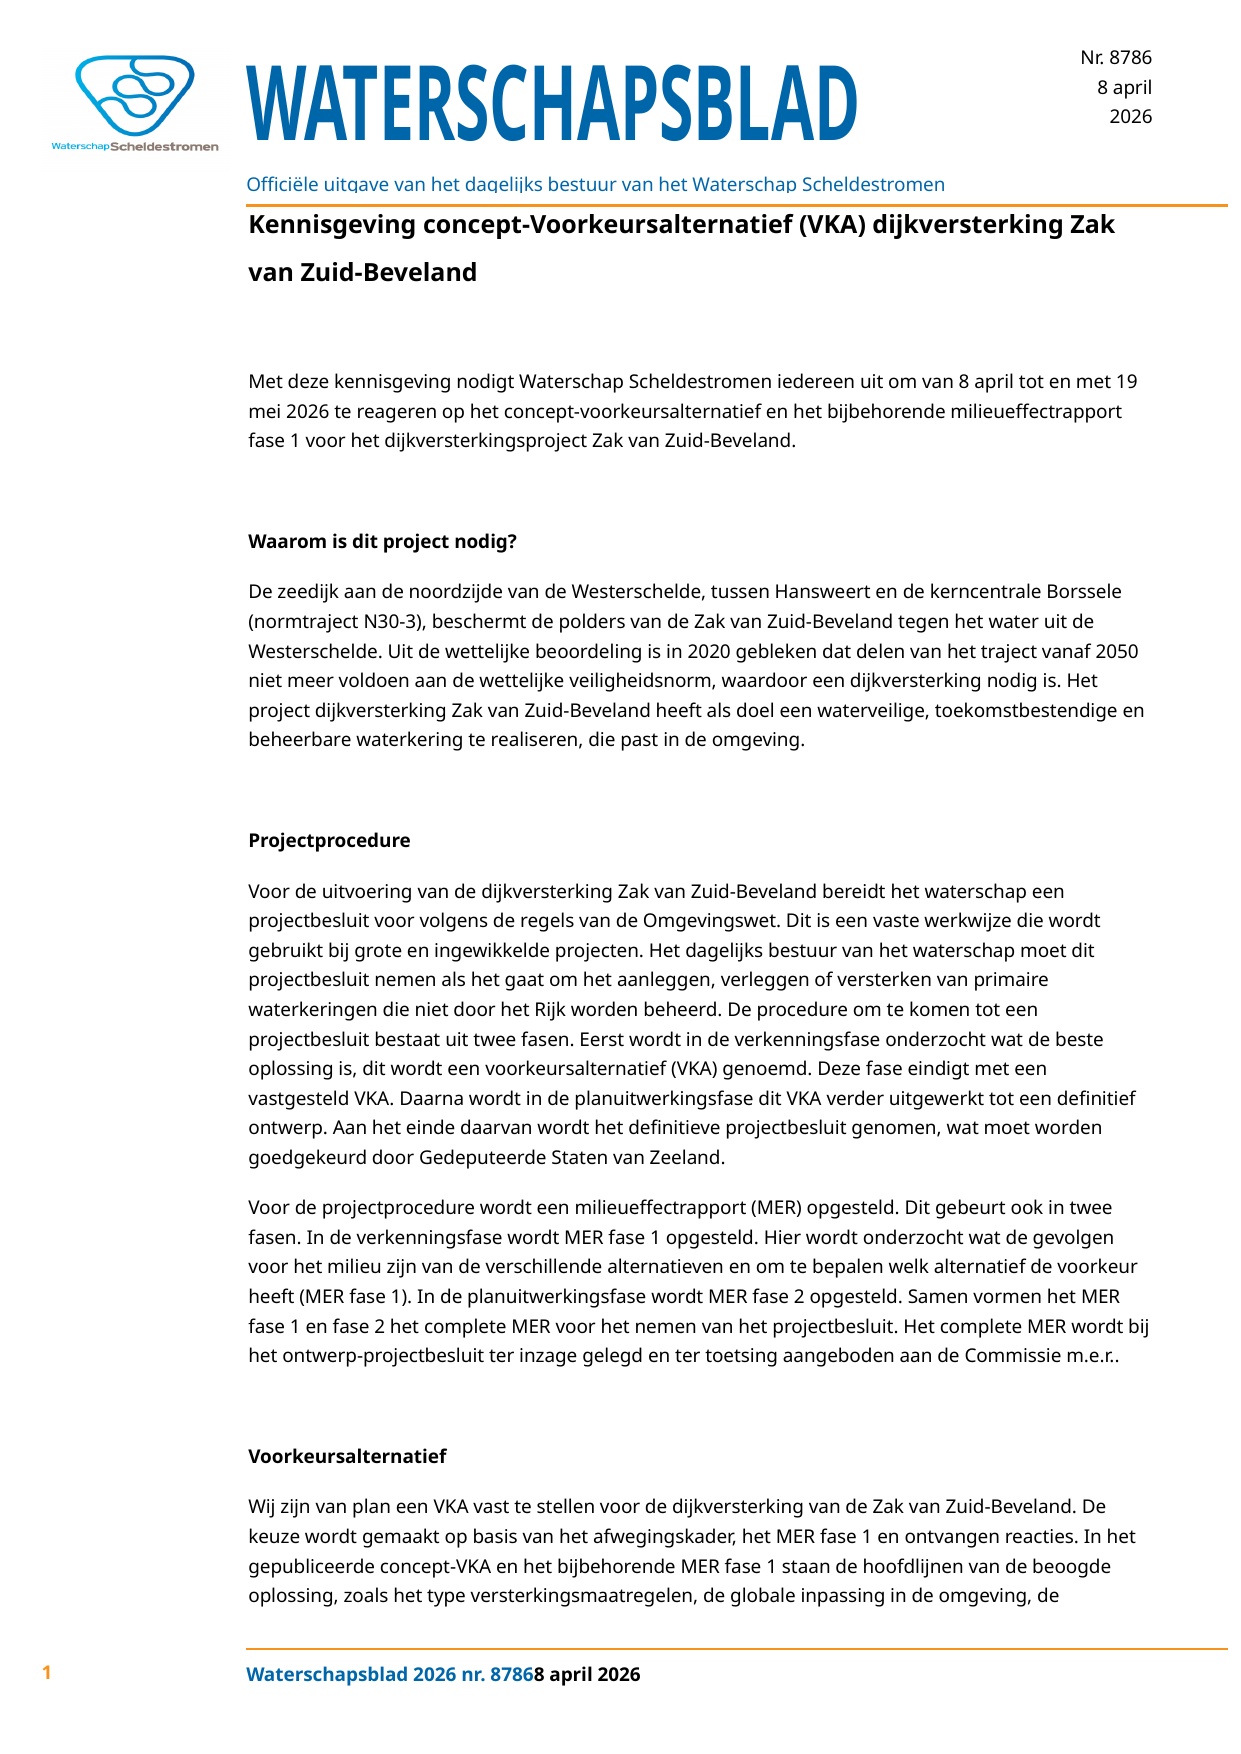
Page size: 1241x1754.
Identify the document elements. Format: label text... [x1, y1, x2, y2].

text De zeedijk aan de noordzijde van de Westerschelde, tussen Hansweert en de kerncentrale Borssele (normtraject N30-3), beschermt de polders van de Zak van Zuid-Beveland tegen het water uit de Westerschelde. Uit de wettelijke beoordeling is in 2020 gebleken dat delen van het traject vanaf 2050 niet meer voldoen aan de wettelijke veiligheidsnorm, waardoor een dijkversterking nodig is. Het project dijkversterking Zak van Zuid-Beveland heeft als doel een waterveilige, toekomstbestendige en beheerbare waterkering te realiseren, die past in de omgeving. [248, 579, 1152, 752]
text Met deze kennisgeving nodigt Waterschap Scheldestromen iedereen uit om van 8 april tot en met 19 mei 2026 te reageren op het concept-voorkeursalternatief en het bijbehorende milieueffectrapport fase 1 voor het dijkversterkingsproject Zak van Zuid-Beveland. [248, 368, 1152, 453]
text Projectprocedure [248, 827, 1152, 853]
text Voorkeursalternatief [248, 1443, 1152, 1469]
picture [41, 47, 231, 172]
text Waarom is dit project nodig? [248, 528, 1152, 554]
text Voor de projectprocedure wordt een milieueffectrapport (MER) opgesteld. Dit gebeurt ook in twee fasen. In de verkenningsfase wordt MER fase 1 opgesteld. Hier wordt onderzocht wat de gevolgen voor het milieu zijn van de verschillende alternatieven en om te bepalen welk alternatief de voorkeur heeft (MER fase 1). In de planuitwerkingsfase wordt MER fase 2 opgesteld. Samen vormen het MER fase 1 en fase 2 het complete MER voor het nemen van het projectbesluit. Het complete MER wordt bij het ontwerp-projectbesluit ter inzage gelegd en ter toetsing aangeboden aan de Commissie m.e.r.. [248, 1194, 1152, 1368]
text Voor de uitvoering van de dijkversterking Zak van Zuid-Beveland bereidt het waterschap een projectbesluit voor volgens de regels van de Omgevingswet. Dit is een vaste werkwijze die wordt gebruikt bij grote en ingewikkelde projecten. Het dagelijks bestuur van het waterschap moet dit projectbesluit nemen als het gaat om het aanleggen, verleggen of versterken van primaire waterkeringen die niet door het Rijk worden beheerd. De procedure om te komen tot een projectbesluit bestaat uit twee fasen. Eerst wordt in de verkenningsfase onderzocht wat de beste oplossing is, dit wordt een voorkeursalternatief (VKA) genoemd. Deze fase eindigt met een vastgesteld VKA. Daarna wordt in de planuitwerkingsfase dit VKA verder uitgewerkt tot een definitief ontwerp. Aan het einde daarvan wordt het definitieve projectbesluit genomen, wat moet worden goedgekeurd door Gedeputeerde Staten van Zeeland. [248, 878, 1152, 1170]
text Kennisgeving concept-Voorkeursalternatief (VKA) dijkversterking Zak van Zuid-Beveland [248, 207, 1152, 288]
text Wij zijn van plan een VKA vast te stellen voor de dijkversterking van de Zak van Zuid-Beveland. De keuze wordt gemaakt op basis van het afwegingskader, het MER fase 1 en ontvangen reacties. In het gepubliceerde concept-VKA en het bijbehorende MER fase 1 staan de hoofdlijnen van de beoogde oplossing, zoals het type versterkingsmaatregelen, de globale inpassing in de omgeving, de [248, 1494, 1152, 1608]
